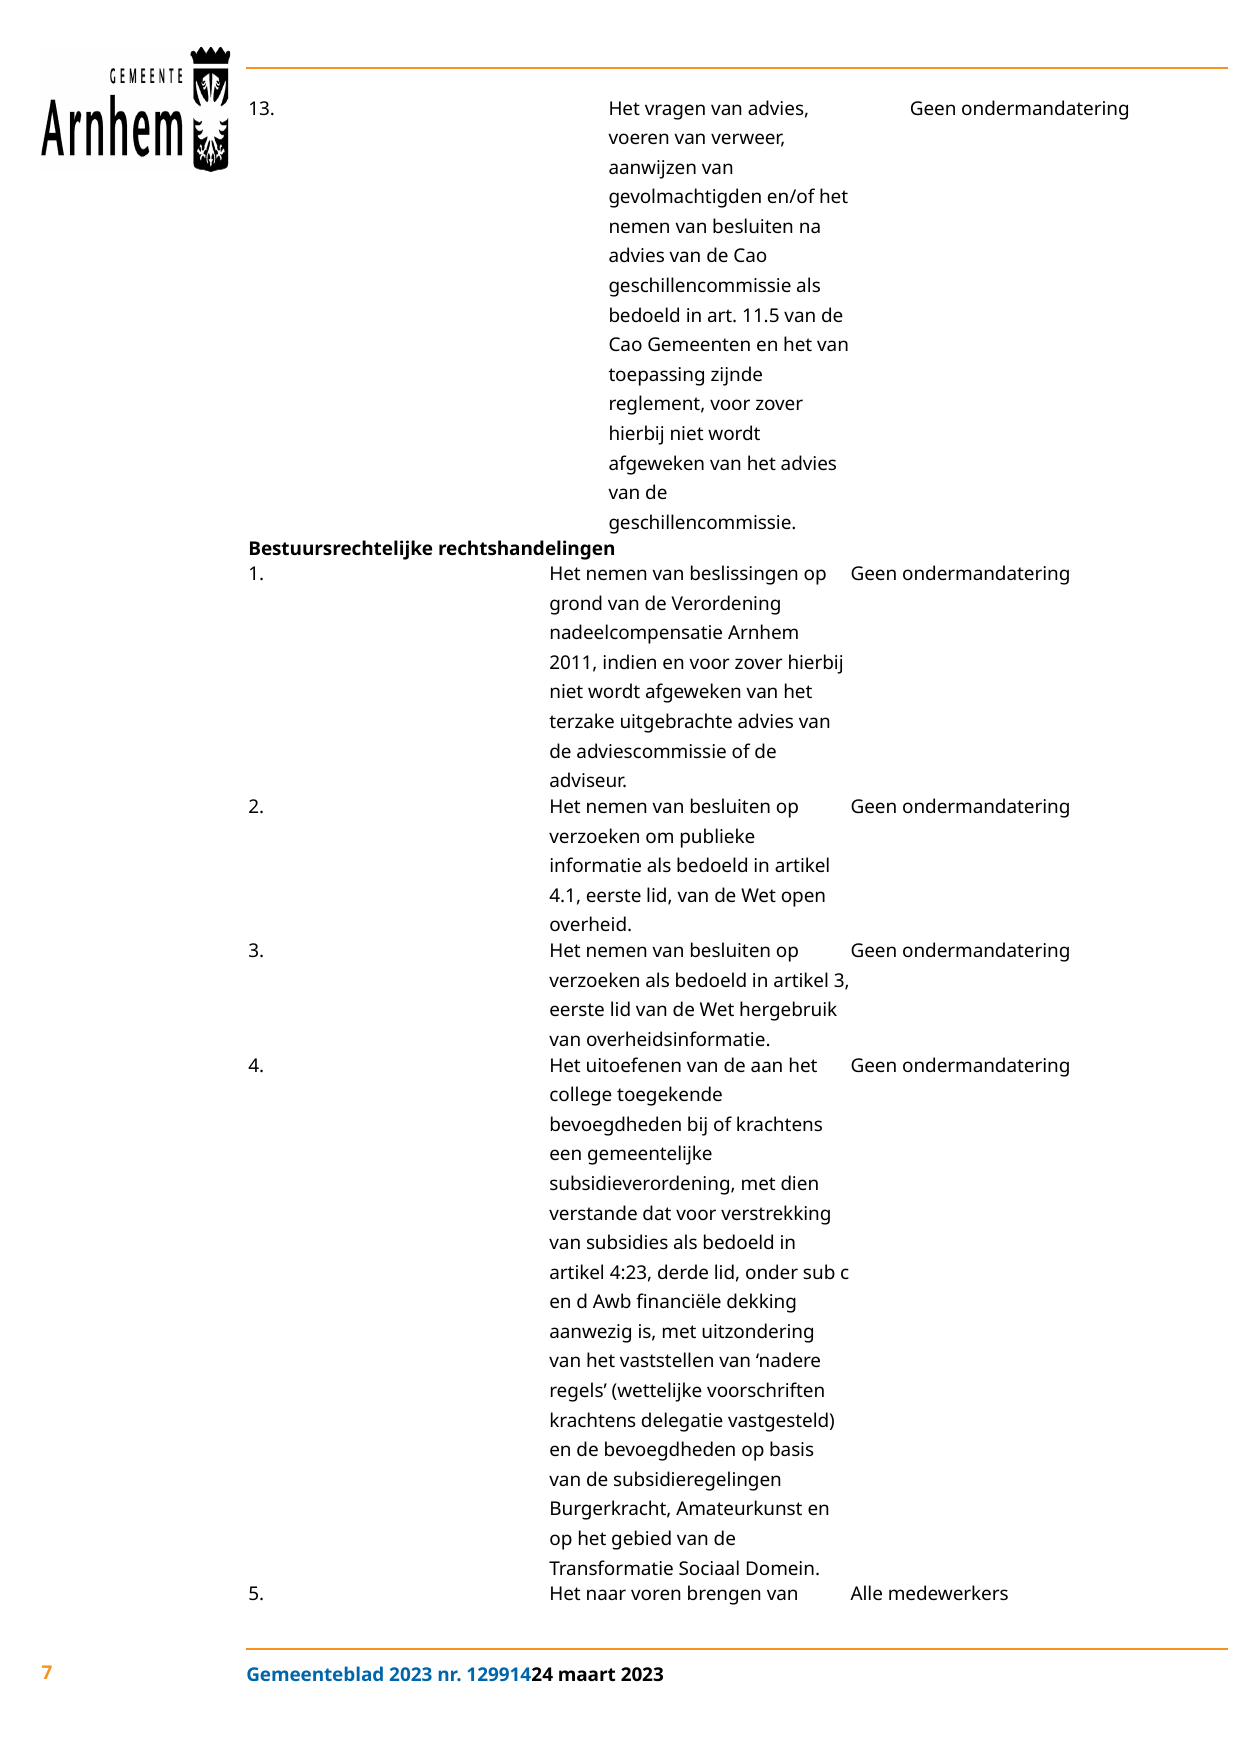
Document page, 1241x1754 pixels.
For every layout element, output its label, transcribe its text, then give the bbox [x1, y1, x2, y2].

table_cell Geen ondermandatering [850, 560, 1152, 793]
table_cell Alle medewerkers [850, 1580, 1152, 1606]
table_cell [248, 1580, 549, 1606]
table_cell Het nemen van besluiten op verzoeken als bedoeld in artikel 3, eerste lid van de Wet hergebruik van overheidsinformatie. [549, 937, 850, 1052]
table_cell Geen ondermandatering [850, 937, 1152, 1052]
table_cell Het uitoefenen van de aan het college toegekende bevoegdheden bij of krachtens een gemeentelijke subsidieverordening, met dien verstande dat voor verstrekking van subsidies als bedoeld in artikel 4:23, derde lid, onder sub c en d Awb financiële dekking aanwezig is, met uitzondering van het vaststellen van ‘nadere regels’ (wettelijke voorschriften krachtens delegatie vastgesteld) en de bevoegdheden op basis van de subsidieregelingen Burgerkracht, Amateurkunst en op het gebied van de Transformatie Sociaal Domein. [549, 1052, 850, 1580]
table_cell Geen ondermandatering [850, 95, 1152, 535]
table_cell Het naar voren brengen van [549, 1580, 850, 1606]
table_cell Bestuursrechtelijke rechtshandelingen [248, 535, 1152, 560]
table_cell [248, 1052, 549, 1580]
table_cell [248, 793, 549, 937]
table_cell Het nemen van beslissingen op grond van de Verordening nadeelcompensatie Arnhem 2011, indien en voor zover hierbij niet wordt afgeweken van het terzake uitgebrachte advies van de adviescommissie of de adviseur. [549, 560, 850, 793]
picture [41, 47, 231, 172]
table_cell Het vragen van advies, voeren van verweer, aanwijzen van gevolmachtigden en/of het nemen van besluiten na advies van de Cao geschillencommissie als bedoeld in art. 11.5 van de Cao Gemeenten en het van toepassing zijnde reglement, voor zover hierbij niet wordt afgeweken van het advies van de geschillencommissie. [549, 95, 850, 535]
table_cell Geen ondermandatering [850, 793, 1152, 937]
table_cell [248, 95, 549, 535]
table_cell [248, 560, 549, 793]
table_cell [248, 937, 549, 1052]
table_cell Geen ondermandatering [850, 1052, 1152, 1580]
table_cell Het nemen van besluiten op verzoeken om publieke informatie als bedoeld in artikel 4.1, eerste lid, van de Wet open overheid. [549, 793, 850, 937]
